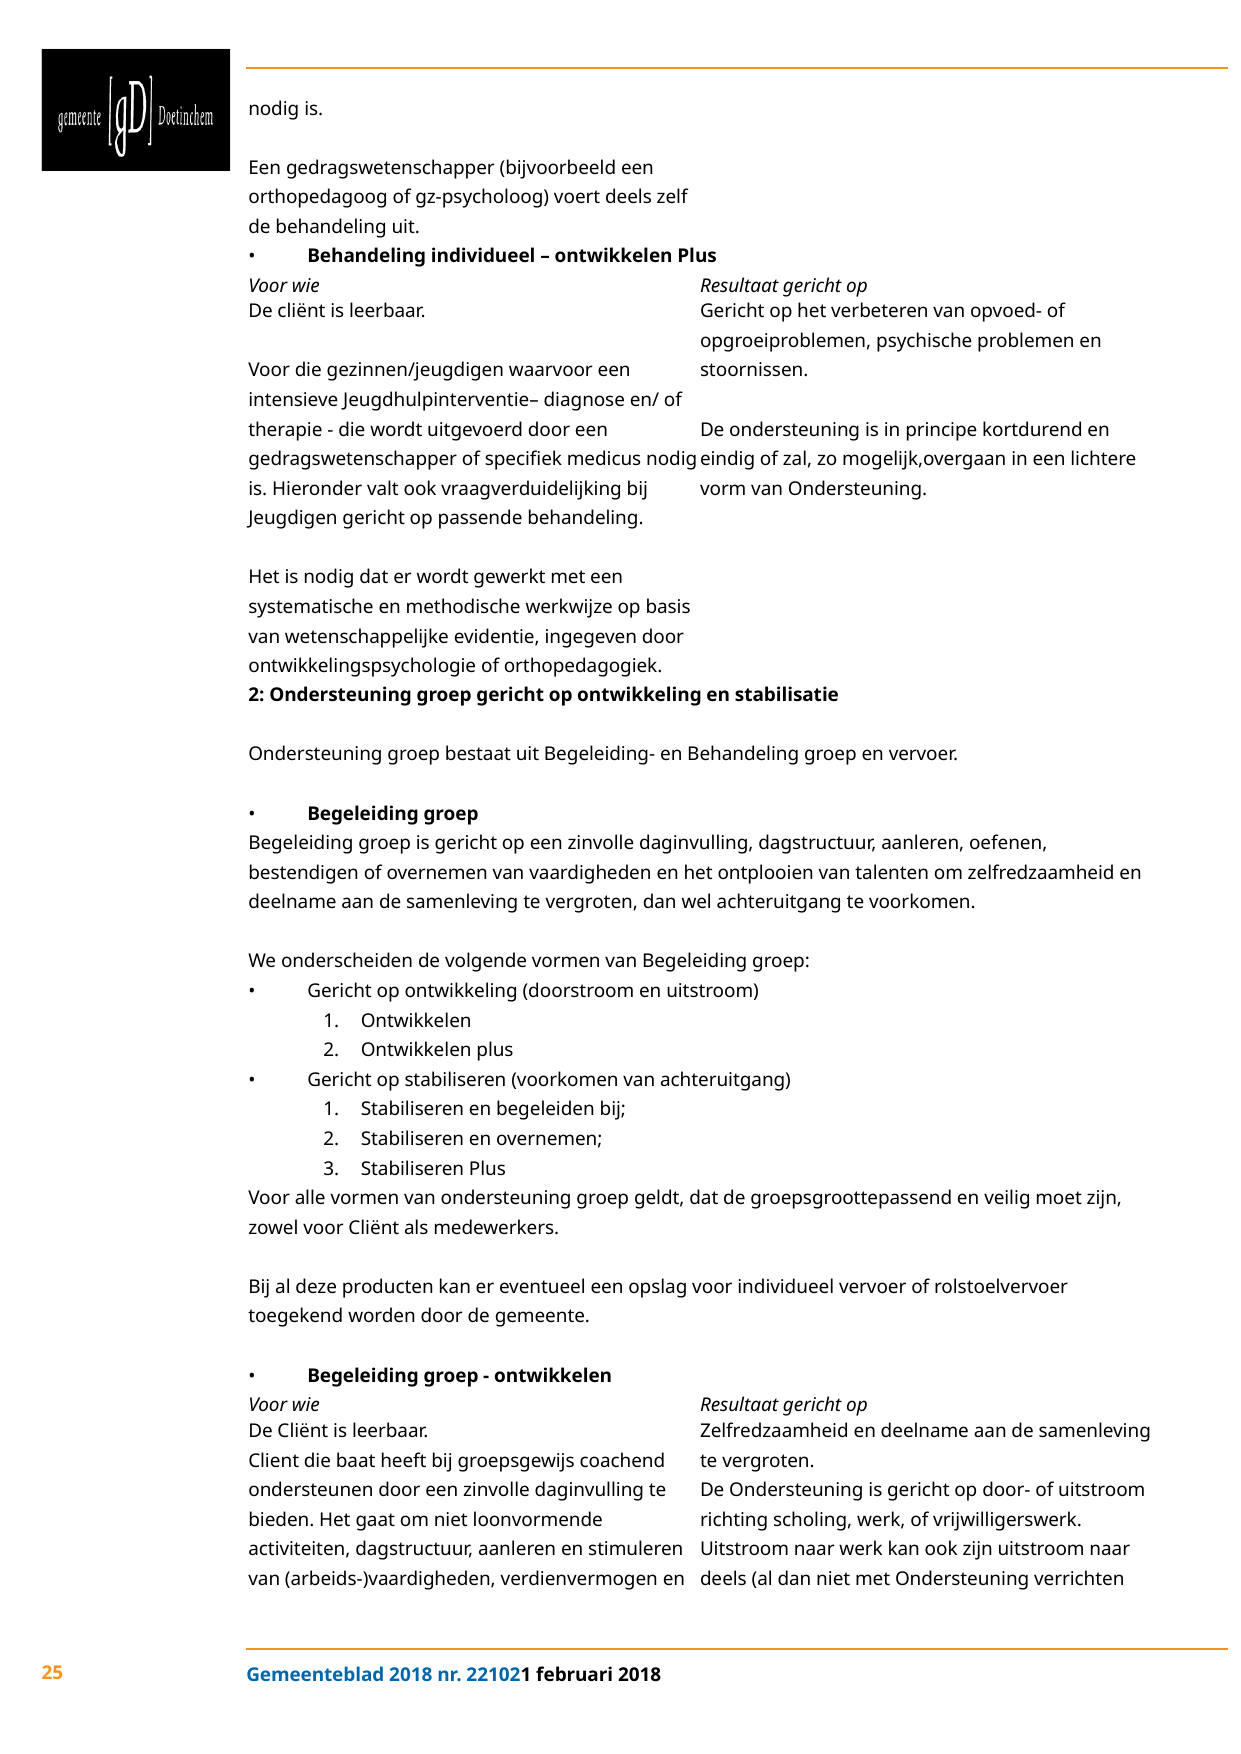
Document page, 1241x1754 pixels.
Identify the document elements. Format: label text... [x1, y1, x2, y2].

text We onderscheiden de volgende vormen van Begeleiding groep: [248, 948, 1152, 973]
list Ontwikkelen [323, 1007, 1152, 1033]
table_header Resultaat gericht op [700, 272, 1152, 297]
text Ondersteuning groep bestaat uit Begeleiding- en Behandeling groep en vervoer. [248, 741, 1152, 766]
table_cell De Cliënt is leerbaar. Client die baat heeft bij groepsgewijs coachend ondersteunen door een zinvolle daginvulling te bieden. Het gaat om niet loonvormende activiteiten, dagstructuur, aanleren en stimuleren van (arbeids-)vaardigheden, verdienvermogen en [248, 1417, 700, 1591]
text Voor alle vormen van ondersteuning groep geldt, dat de groepsgroottepassend en veilig moet zijn, zowel voor Cliënt als medewerkers. [248, 1184, 1152, 1240]
list Behandeling individueel – ontwikkelen Plus [248, 242, 1152, 268]
text Begeleiding groep is gericht op een zinvolle daginvulling, dagstructuur, aanleren, oefenen, bestendigen of overnemen van vaardigheden en het ontplooien van talenten om zelfredzaamheid en deelname aan de samenleving te vergroten, dan wel achteruitgang te voorkomen. [248, 829, 1152, 914]
list Begeleiding groep [248, 800, 1152, 826]
table_cell Zelfredzaamheid en deelname aan de samenleving te vergroten. De Ondersteuning is gericht op door- of uitstroom richting scholing, werk, of vrijwilligerswerk. Uitstroom naar werk kan ook zijn uitstroom naar deels (al dan niet met Ondersteuning verrichten [700, 1417, 1152, 1591]
list Begeleiding groep - ontwikkelen [248, 1362, 1152, 1388]
list Gericht op stabiliseren (voorkomen van achteruitgang) [248, 1066, 1152, 1092]
list Stabiliseren Plus [323, 1155, 1152, 1181]
table_header Voor wie [248, 272, 700, 297]
text Bij al deze producten kan er eventueel een opslag voor individueel vervoer of rolstoelvervoer toegekend worden door de gemeente. [248, 1273, 1152, 1328]
list Stabiliseren en overnemen; [323, 1125, 1152, 1151]
list Stabiliseren en begeleiden bij; [323, 1096, 1152, 1121]
list Ontwikkelen plus [323, 1036, 1152, 1062]
list Gericht op ontwikkeling (doorstroom en uitstroom) [248, 977, 1152, 1003]
table_header Voor wie [248, 1392, 700, 1417]
table_cell nodig is. Een gedragswetenschapper (bijvoorbeeld een orthopedagoog of gz-psycholoog) voert deels zelf de behandeling uit. [248, 95, 700, 239]
table_cell De cliënt is leerbaar. Voor die gezinnen/jeugdigen waarvoor een intensieve Jeugdhulpinterventie– diagnose en/ of therapie - die wordt uitgevoerd door een gedragswetenschapper of specifiek medicus nodig is. Hieronder valt ook vraagverduidelijking bij Jeugdigen gericht op passende behandeling. Het is nodig dat er wordt gewerkt met een systematische en methodische werkwijze op basis van wetenschappelijke evidentie, ingegeven door ontwikkelingspsychologie of orthopedagogiek. [248, 298, 700, 678]
picture [41, 47, 231, 172]
table_cell [700, 95, 1152, 239]
text 2: Ondersteuning groep gericht op ontwikkeling en stabilisatie [248, 681, 1152, 707]
table_cell Gericht op het verbeteren van opvoed- of opgroeiproblemen, psychische problemen en stoornissen. De ondersteuning is in principe kortdurend en eindig of zal, zo mogelijk,overgaan in een lichtere vorm van Ondersteuning. [700, 298, 1152, 678]
table_header Resultaat gericht op [700, 1392, 1152, 1417]
